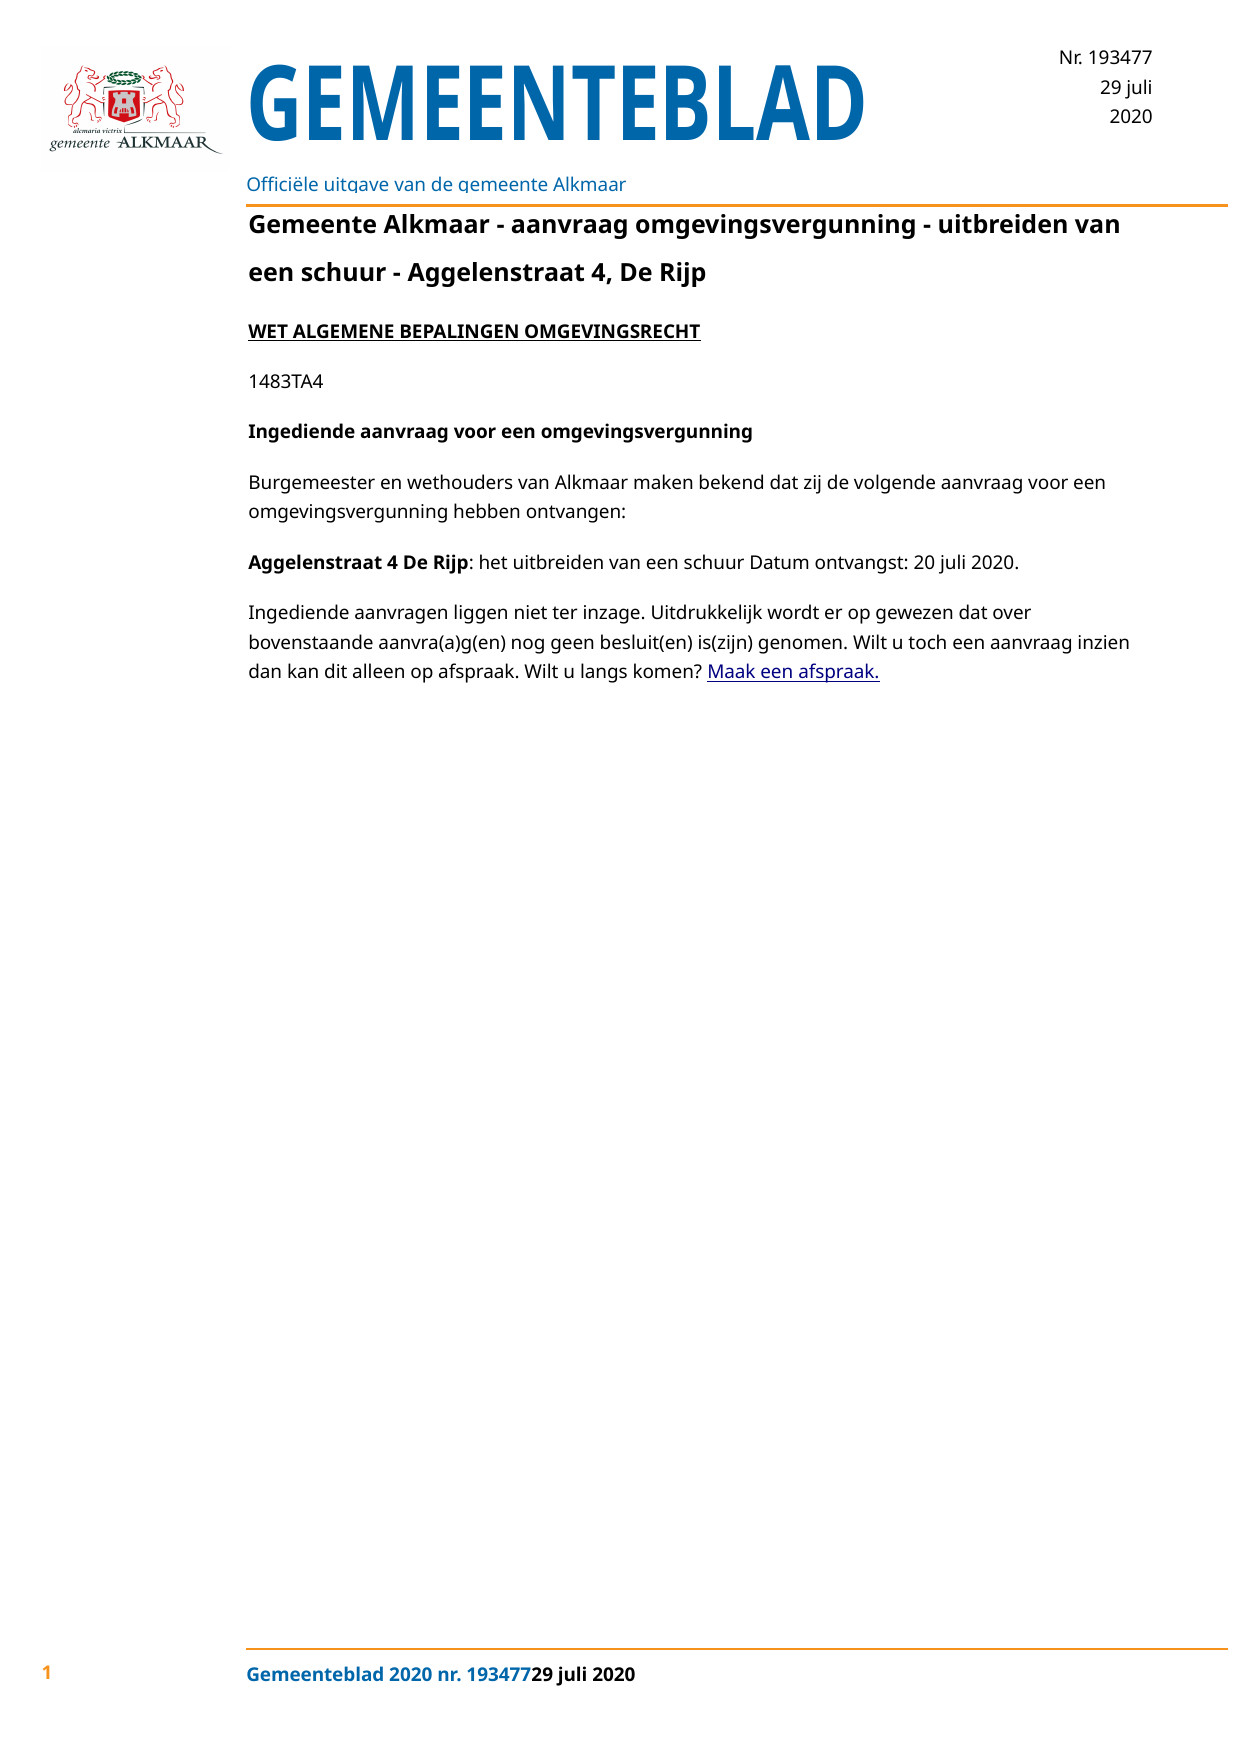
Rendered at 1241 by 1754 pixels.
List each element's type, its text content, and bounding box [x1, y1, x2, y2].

text Gemeente Alkmaar - aanvraag omgevingsvergunning - uitbreiden van een schuur - Aggelenstraat 4, De Rijp [248, 207, 1152, 288]
text 1483TA4 [248, 368, 1152, 394]
text Burgemeester en wethouders van Alkmaar maken bekend dat zij de volgende aanvraag voor een omgevingsvergunning hebben ontvangen: [248, 469, 1152, 524]
text WET ALGEMENE BEPALINGEN OMGEVINGSRECHT [248, 318, 1152, 344]
picture [41, 47, 231, 172]
text Ingediende aanvragen liggen niet ter inzage. Uitdrukkelijk wordt er op gewezen dat over bovenstaande aanvra(a)g(en) nog geen besluit(en) is(zijn) genomen. Wilt u toch een aanvraag inzien dan kan dit alleen op afspraak. Wilt u langs komen? Maak een afspraak. [248, 599, 1152, 684]
text Ingediende aanvraag voor een omgevingsvergunning [248, 419, 1152, 444]
text Aggelenstraat 4 De Rijp: het uitbreiden van een schuur Datum ontvangst: 20 juli 2020. [248, 549, 1152, 575]
